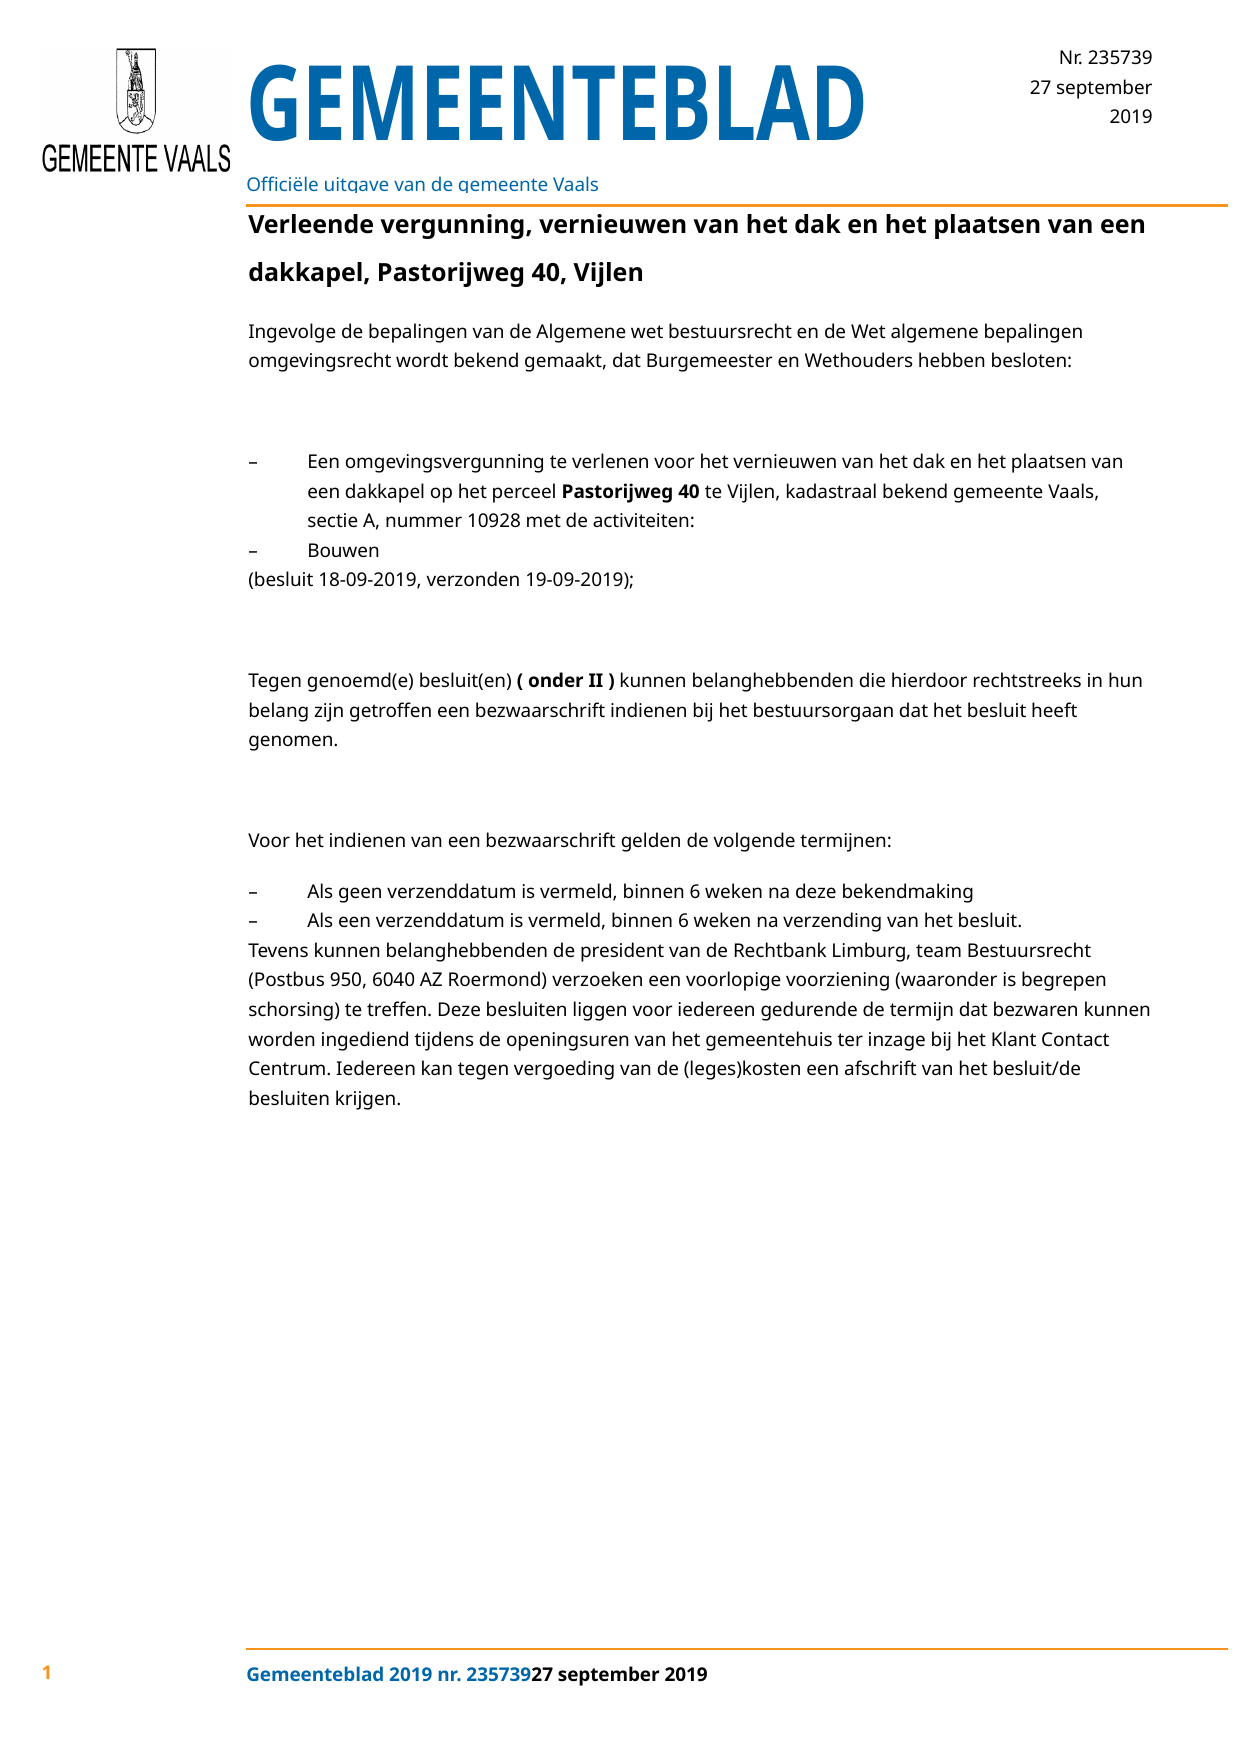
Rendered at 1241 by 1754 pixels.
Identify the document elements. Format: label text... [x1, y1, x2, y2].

text Verleende vergunning, vernieuwen van het dak en het plaatsen van een dakkapel, Pastorijweg 40, Vijlen [248, 207, 1152, 288]
picture [41, 47, 231, 172]
text Tevens kunnen belanghebbenden de president van de Rechtbank Limburg, team Bestuursrecht (Postbus 950, 6040 AZ Roermond) verzoeken een voorlopige voorziening (waaronder is begrepen schorsing) te treffen. Deze besluiten liggen voor iedereen gedurende de termijn dat bezwaren kunnen worden ingediend tijdens de openingsuren van het gemeentehuis ter inzage bij het Klant Contact Centrum. Iedereen kan tegen vergoeding van de (leges)kosten een afschrift van het besluit/de besluiten krijgen. [248, 937, 1152, 1111]
text Tegen genoemd(e) besluit(en) ( onder II ) kunnen belanghebbenden die hierdoor rechtstreeks in hun belang zijn getroffen een bezwaarschrift indienen bij het bestuursorgaan dat het besluit heeft genomen. [248, 667, 1152, 752]
list Als geen verzenddatum is vermeld, binnen 6 weken na deze bekendmaking [248, 878, 1152, 904]
text Voor het indienen van een bezwaarschrift gelden de volgende termijnen: [248, 827, 1152, 853]
list Een omgevingsvergunning te verlenen voor het vernieuwen van het dak en het plaatsen van een dakkapel op het perceel Pastorijweg 40 te Vijlen, kadastraal bekend gemeente Vaals, sectie A, nummer 10928 met de activiteiten: [248, 448, 1152, 533]
text (besluit 18-09-2019, verzonden 19-09-2019); [248, 567, 1152, 592]
list Bouwen [248, 537, 1152, 563]
list Als een verzenddatum is vermeld, binnen 6 weken na verzending van het besluit. [248, 907, 1152, 933]
text Ingevolge de bepalingen van de Algemene wet bestuursrecht en de Wet algemene bepalingen omgevingsrecht wordt bekend gemaakt, dat Burgemeester en Wethouders hebben besloten: [248, 318, 1152, 373]
